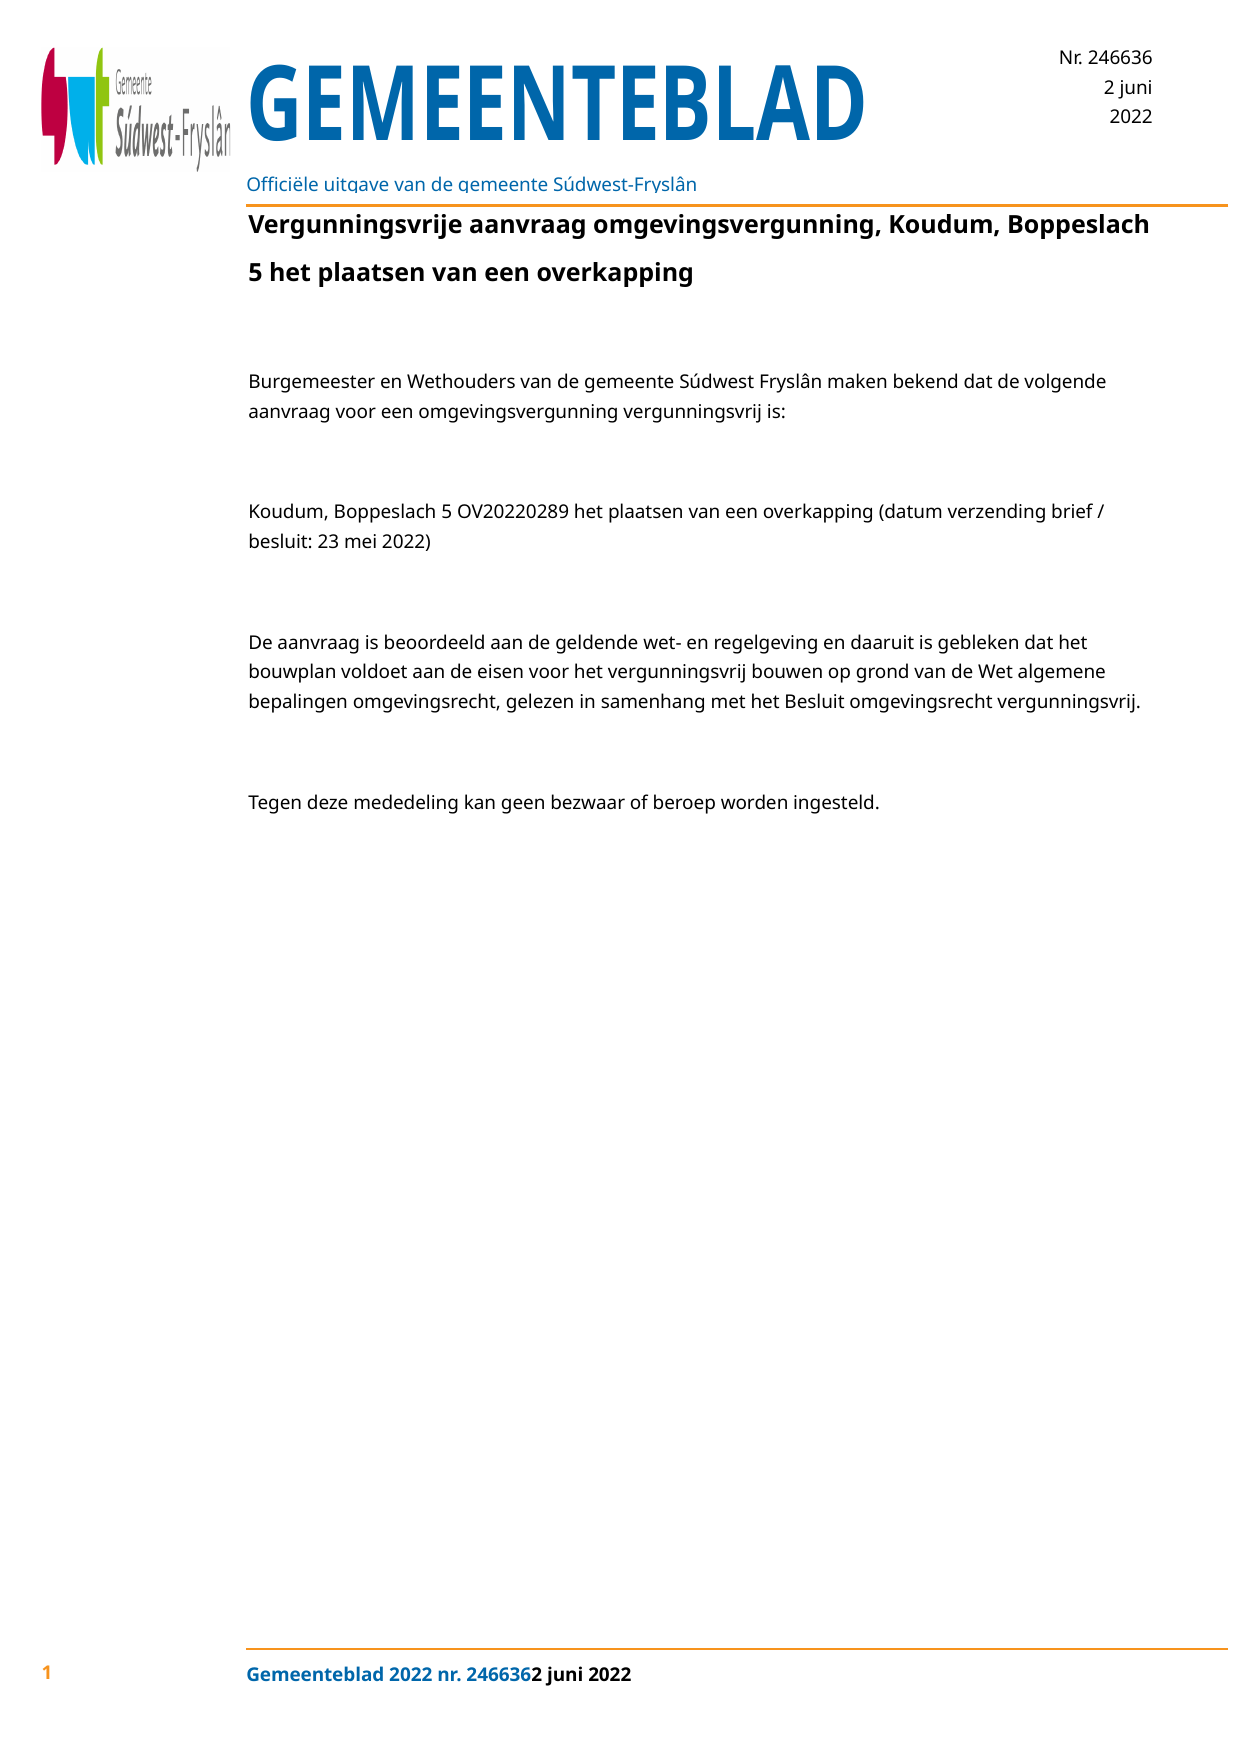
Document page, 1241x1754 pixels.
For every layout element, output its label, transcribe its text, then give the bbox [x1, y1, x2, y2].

text Koudum, Boppeslach 5 OV20220289 het plaatsen van een overkapping (datum verzending brief / besluit: 23 mei 2022) [248, 499, 1152, 554]
picture [41, 47, 231, 172]
text Burgemeester en Wethouders van de gemeente Súdwest Fryslân maken bekend dat de volgende aanvraag voor een omgevingsvergunning vergunningsvrij is: [248, 368, 1152, 424]
text Vergunningsvrije aanvraag omgevingsvergunning, Koudum, Boppeslach 5 het plaatsen van een overkapping [248, 207, 1152, 288]
text Tegen deze mededeling kan geen bezwaar of beroep worden ingesteld. [248, 789, 1152, 815]
text De aanvraag is beoordeeld aan de geldende wet- en regelgeving en daaruit is gebleken dat het bouwplan voldoet aan de eisen voor het vergunningsvrij bouwen op grond van de Wet algemene bepalingen omgevingsrecht, gelezen in samenhang met het Besluit omgevingsrecht vergunningsvrij. [248, 629, 1152, 714]
